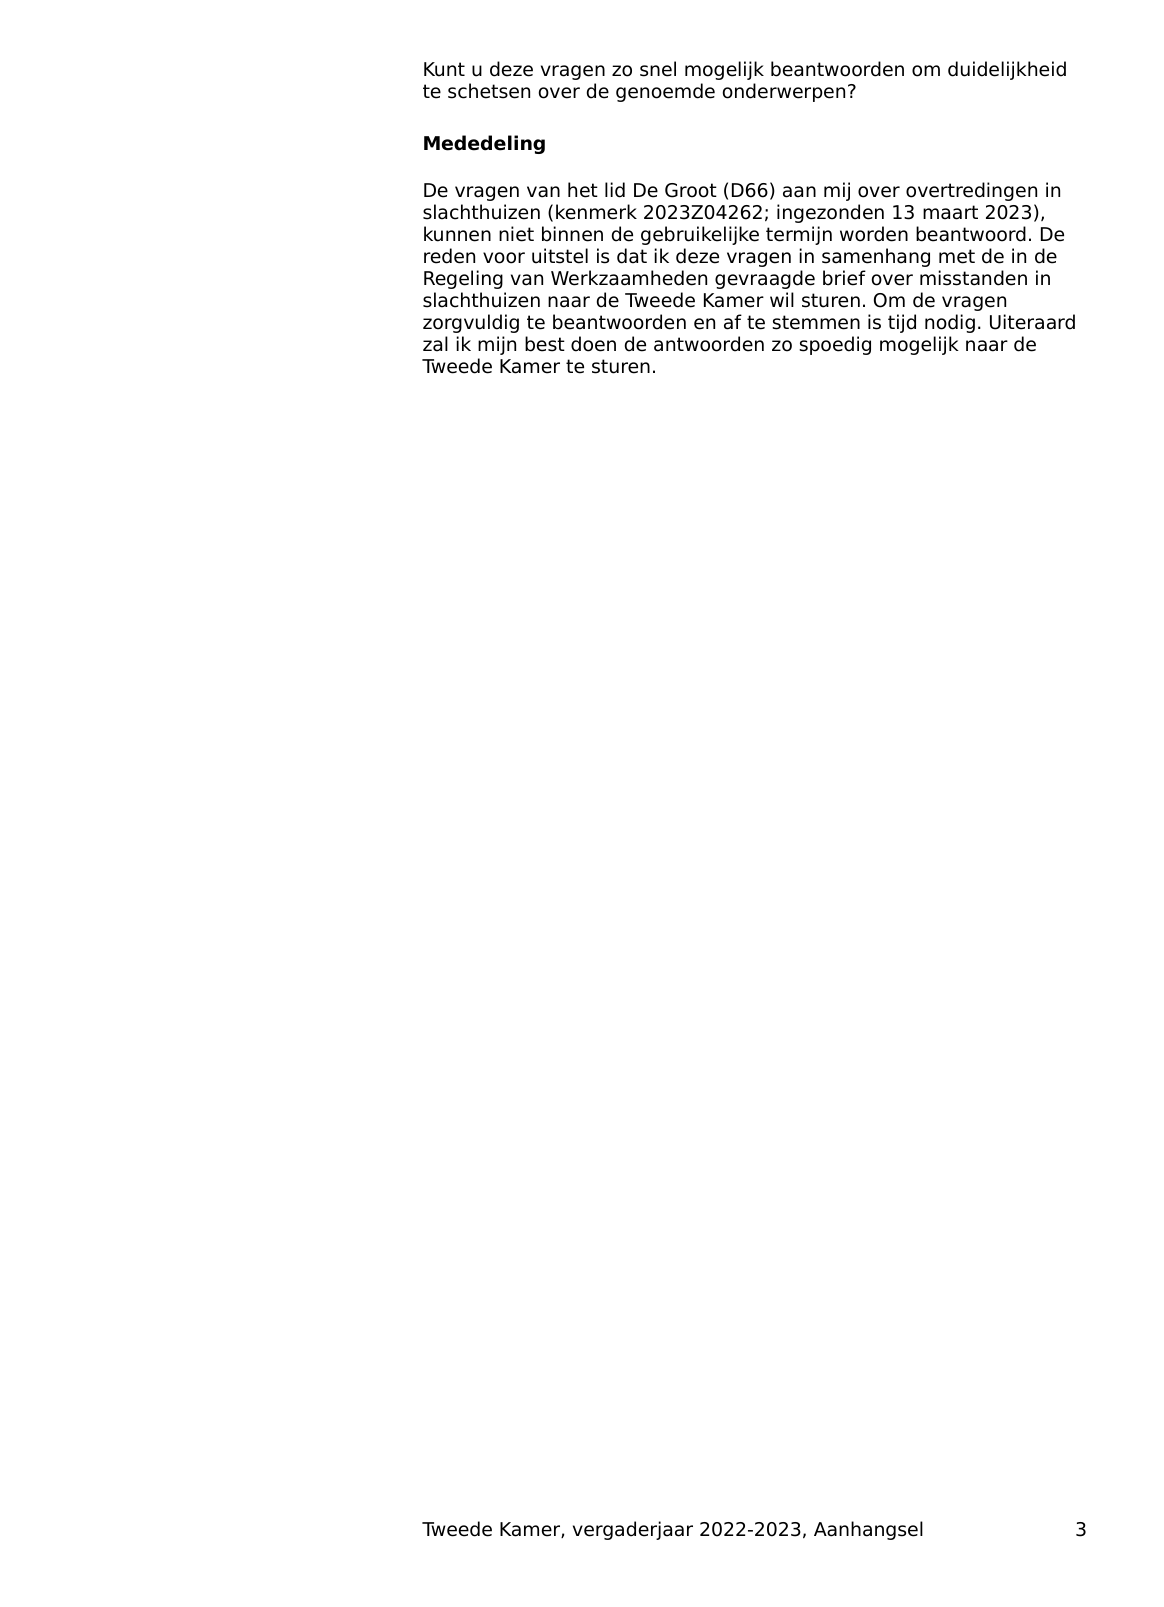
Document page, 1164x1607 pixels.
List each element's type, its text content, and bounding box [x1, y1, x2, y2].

subtitle Mededeling [422, 133, 1087, 155]
text Kunt u deze vragen zo snel mogelijk beantwoorden om duidelijkheid te schetsen over de genoemde onderwerpen? [422, 59, 1087, 103]
text De vragen van het lid De Groot (D66) aan mij over overtredingen in slachthuizen (kenmerk 2023Z04262; ingezonden 13 maart 2023), kunnen niet binnen de gebruikelijke termijn worden beantwoord. De reden voor uitstel is dat ik deze vragen in samenhang met de in de Regeling van Werkzaamheden gevraagde brief over misstanden in slachthuizen naar de Tweede Kamer wil sturen. Om de vragen zorgvuldig te beantwoorden en af te stemmen is tijd nodig. Uiteraard zal ik mijn best doen de antwoorden zo spoedig mogelijk naar de Tweede Kamer te sturen. [422, 180, 1087, 378]
